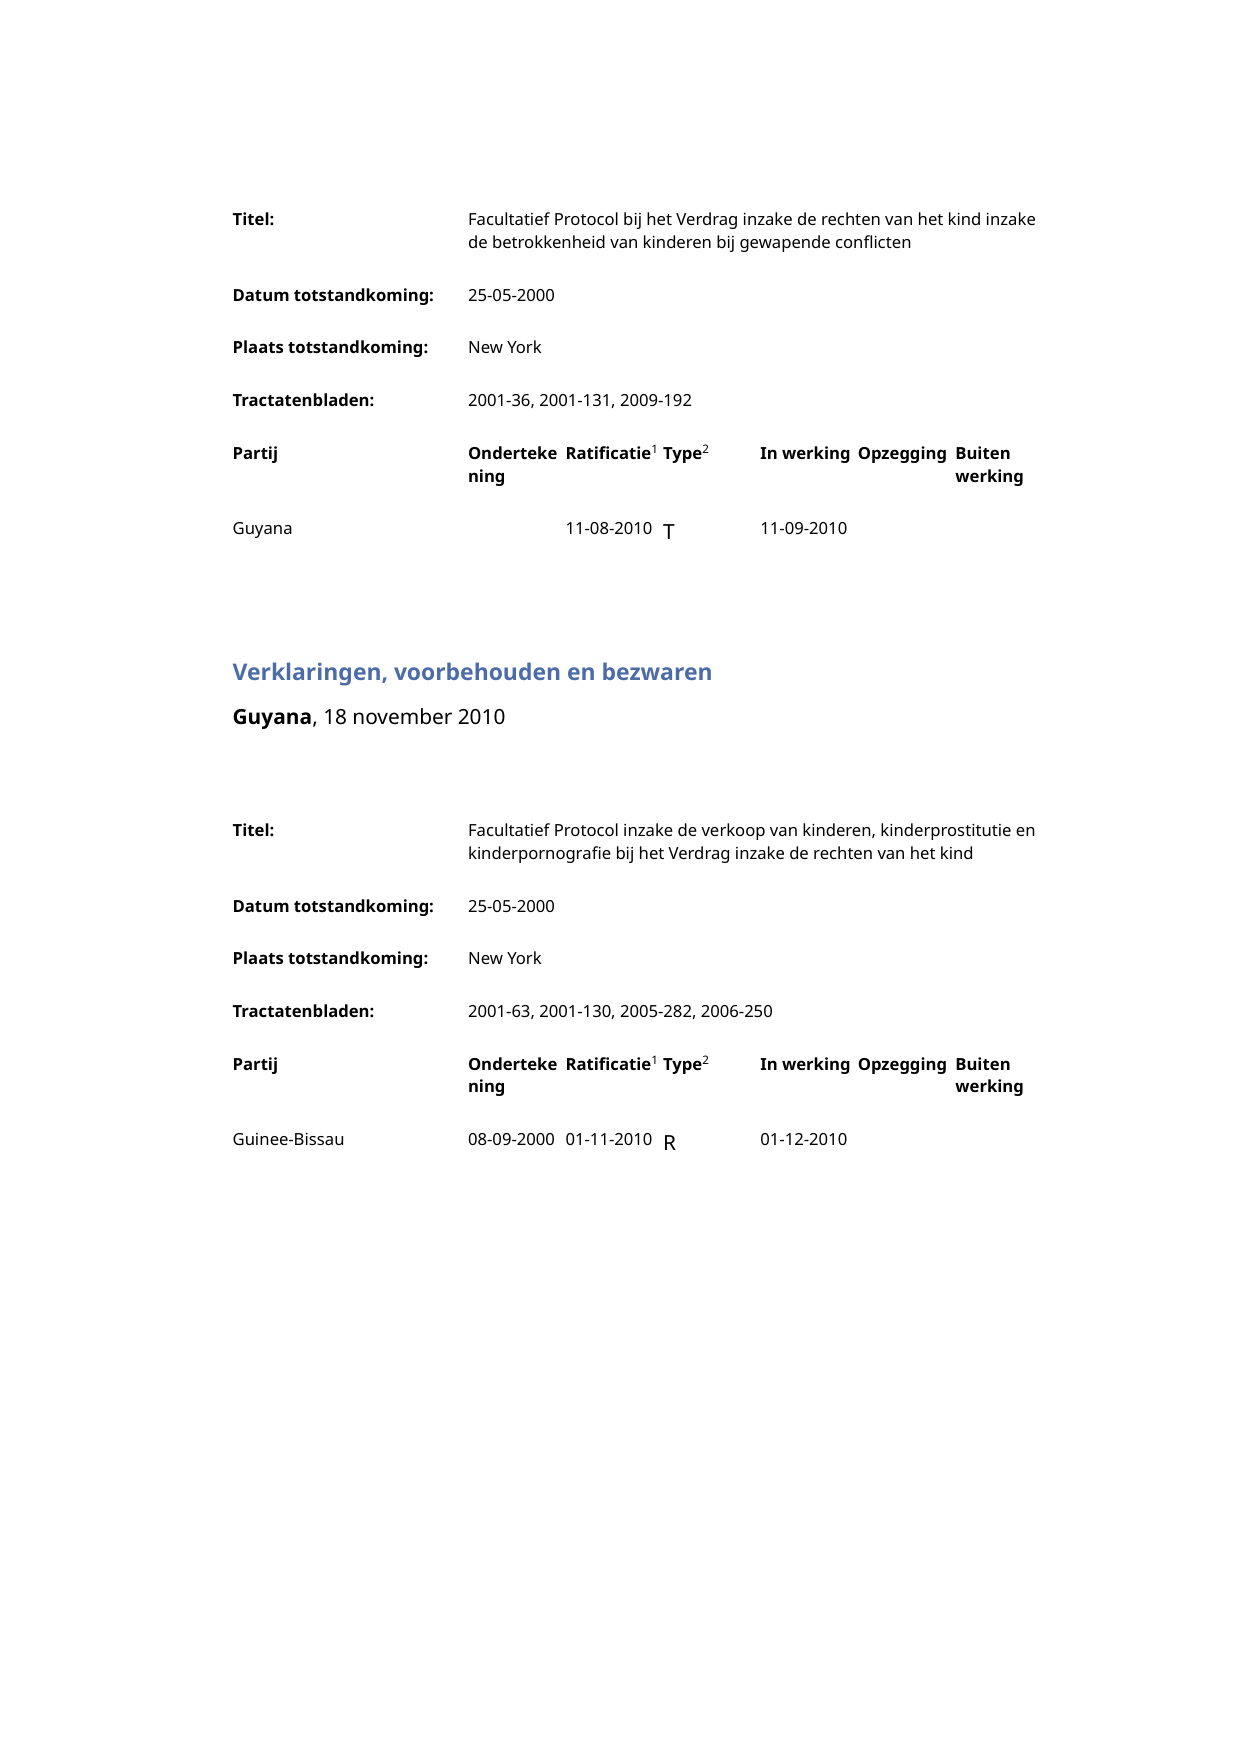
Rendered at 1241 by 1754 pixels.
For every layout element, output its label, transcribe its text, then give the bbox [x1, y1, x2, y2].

table_header Facultatief Protocol inzake de verkoop van kinderen, kinderprostitutie en kinderpornografie bij het Verdrag inzake de rechten van het kind [468, 819, 1053, 894]
table_cell In werking [760, 1053, 858, 1128]
table_cell Datum totstandkoming: [233, 894, 468, 947]
table_cell Buiten werking [955, 1053, 1053, 1128]
table_cell Ondertekening [468, 441, 565, 517]
table_cell In werking [760, 441, 858, 517]
table_cell [858, 517, 955, 575]
table_cell Buiten werking [955, 441, 1053, 517]
table_cell 01-12-2010 [760, 1128, 858, 1186]
table_cell 2001-63, 2001-130, 2005-282, 2006-250 [468, 1000, 1053, 1052]
table_cell 25-05-2000 [468, 894, 1053, 947]
table_cell Plaats totstandkoming: [233, 947, 468, 1000]
table_cell [858, 1128, 955, 1186]
table_cell Type2 [663, 1053, 760, 1128]
table_cell Ondertekening [468, 1053, 565, 1128]
table_cell R [663, 1128, 760, 1186]
table_cell Opzegging [858, 441, 955, 517]
table_cell 11-08-2010 [565, 517, 663, 575]
table_cell Ratificatie1 [565, 1053, 663, 1128]
table_cell 01-11-2010 [565, 1128, 663, 1186]
table_cell Type2 [663, 441, 760, 517]
table_cell 11-09-2010 [760, 517, 858, 575]
table_cell Plaats totstandkoming: [233, 336, 468, 389]
table_cell [955, 517, 1053, 575]
table_cell 2001-36, 2001-131, 2009-192 [468, 389, 1053, 441]
table_cell Datum totstandkoming: [233, 283, 468, 336]
table_cell New York [468, 336, 1053, 389]
table_cell Partij [233, 441, 468, 517]
table_cell Opzegging [858, 1053, 955, 1128]
table_cell 08-09-2000 [468, 1128, 565, 1186]
table_header Titel: [233, 208, 468, 283]
table_cell T [663, 517, 760, 575]
table_cell Guyana [233, 517, 468, 575]
table_cell Tractatenbladen: [233, 1000, 468, 1052]
table_cell 25-05-2000 [468, 283, 1053, 336]
table_cell New York [468, 947, 1053, 1000]
table_header Facultatief Protocol bij het Verdrag inzake de rechten van het kind inzake de betrokkenheid van kinderen bij gewapende conflicten [468, 208, 1053, 283]
table_cell Guinee-Bissau [233, 1128, 468, 1186]
table_cell [955, 1128, 1053, 1186]
subtitle Verklaringen, voorbehouden en bezwaren [232, 656, 1053, 687]
table_cell Partij [233, 1053, 468, 1128]
table_cell Tractatenbladen: [233, 389, 468, 441]
text Guyana, 18 november 2010 [232, 702, 1053, 731]
table_header Titel: [233, 819, 468, 894]
table_cell Ratificatie1 [565, 441, 663, 517]
table_cell [468, 517, 565, 575]
